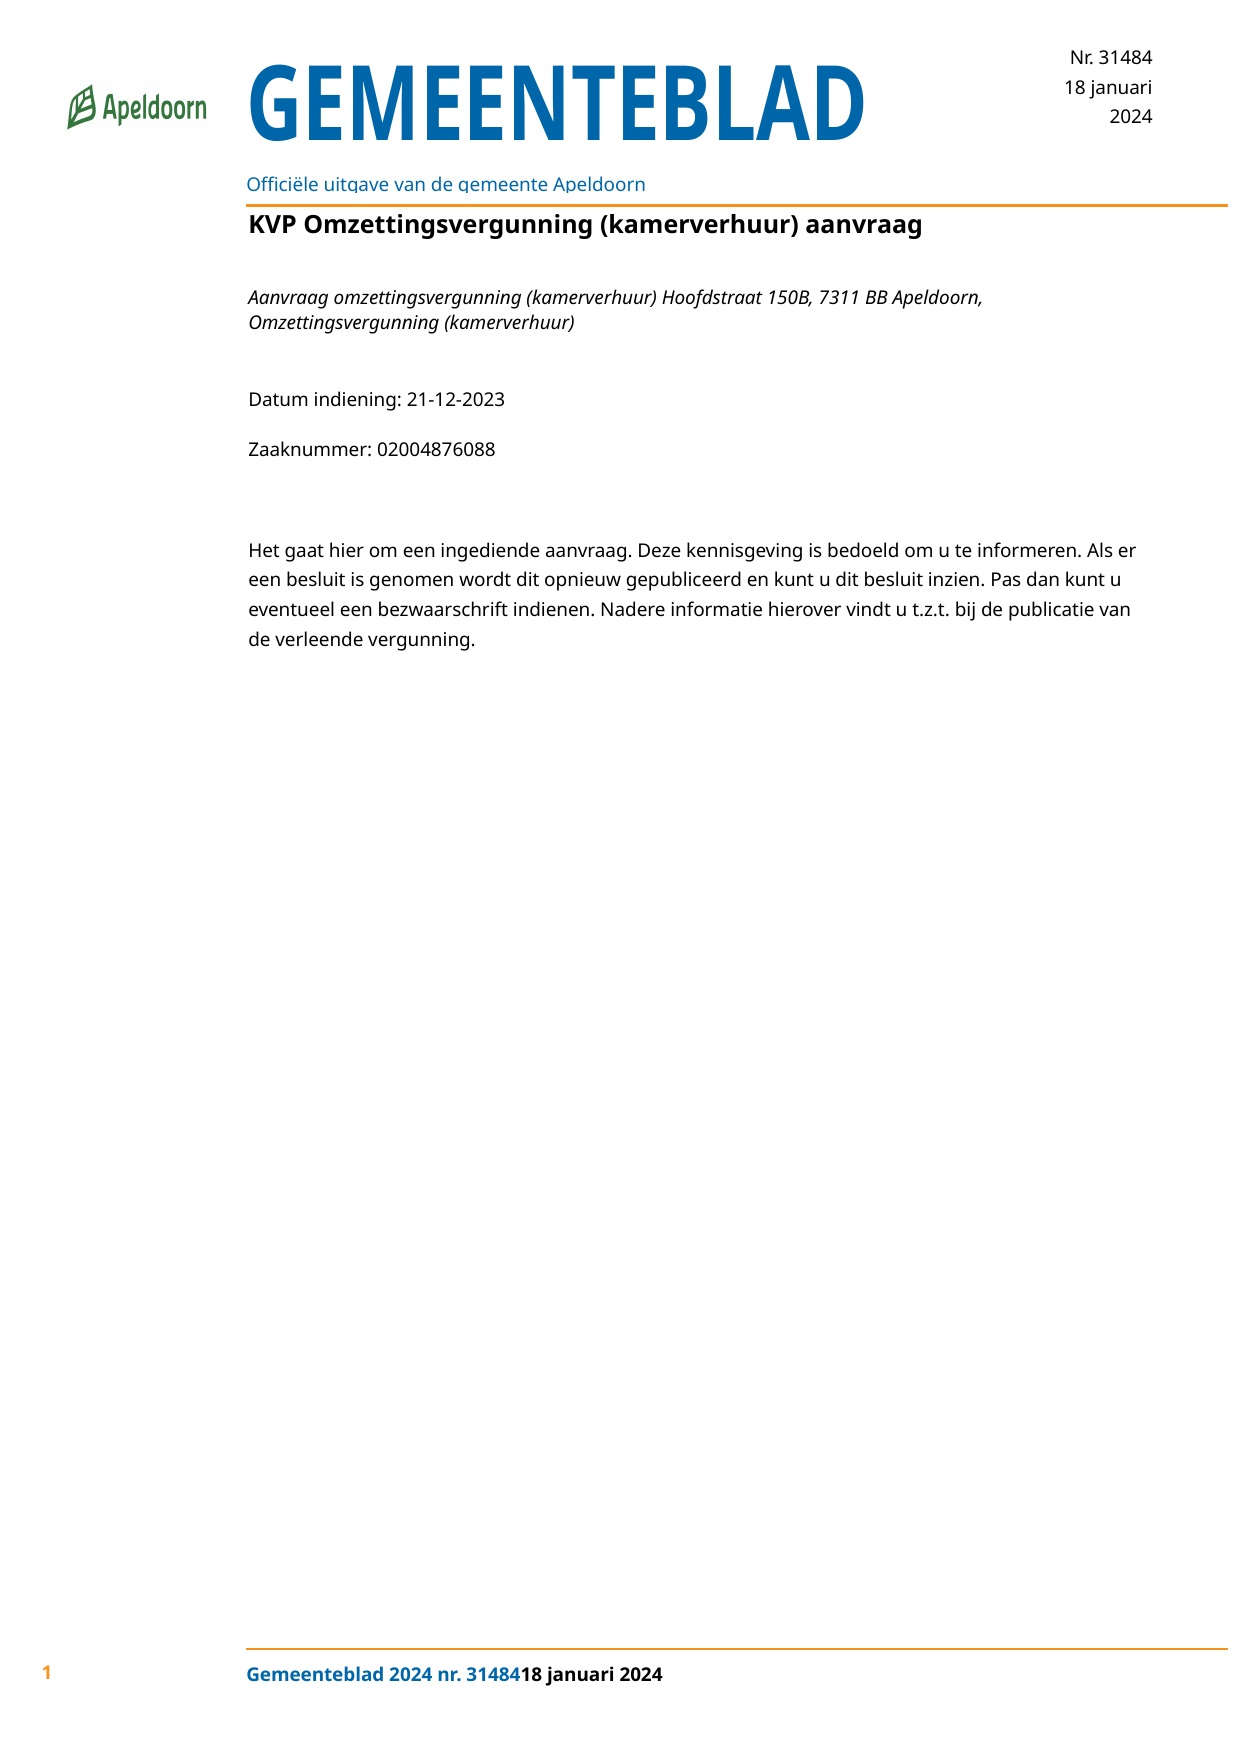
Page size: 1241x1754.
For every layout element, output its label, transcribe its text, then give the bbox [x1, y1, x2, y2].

picture [41, 47, 231, 172]
text Het gaat hier om een ingediende aanvraag. Deze kennisgeving is bedoeld om u te informeren. Als er een besluit is genomen wordt dit opnieuw gepubliceerd en kunt u dit besluit inzien. Pas dan kunt u eventueel een bezwaarschrift indienen. Nadere informatie hierover vindt u t.z.t. bij de publicatie van de verleende vergunning. [248, 537, 1152, 651]
text Aanvraag omzettingsvergunning (kamerverhuur) Hoofdstraat 150B, 7311 BB Apeldoorn, Omzettingsvergunning (kamerverhuur) [248, 284, 1152, 335]
text KVP Omzettingsvergunning (kamerverhuur) aanvraag [248, 207, 1152, 241]
text Zaaknummer: 02004876088 [248, 436, 1152, 462]
text Datum indiening: 21-12-2023 [248, 386, 1152, 411]
